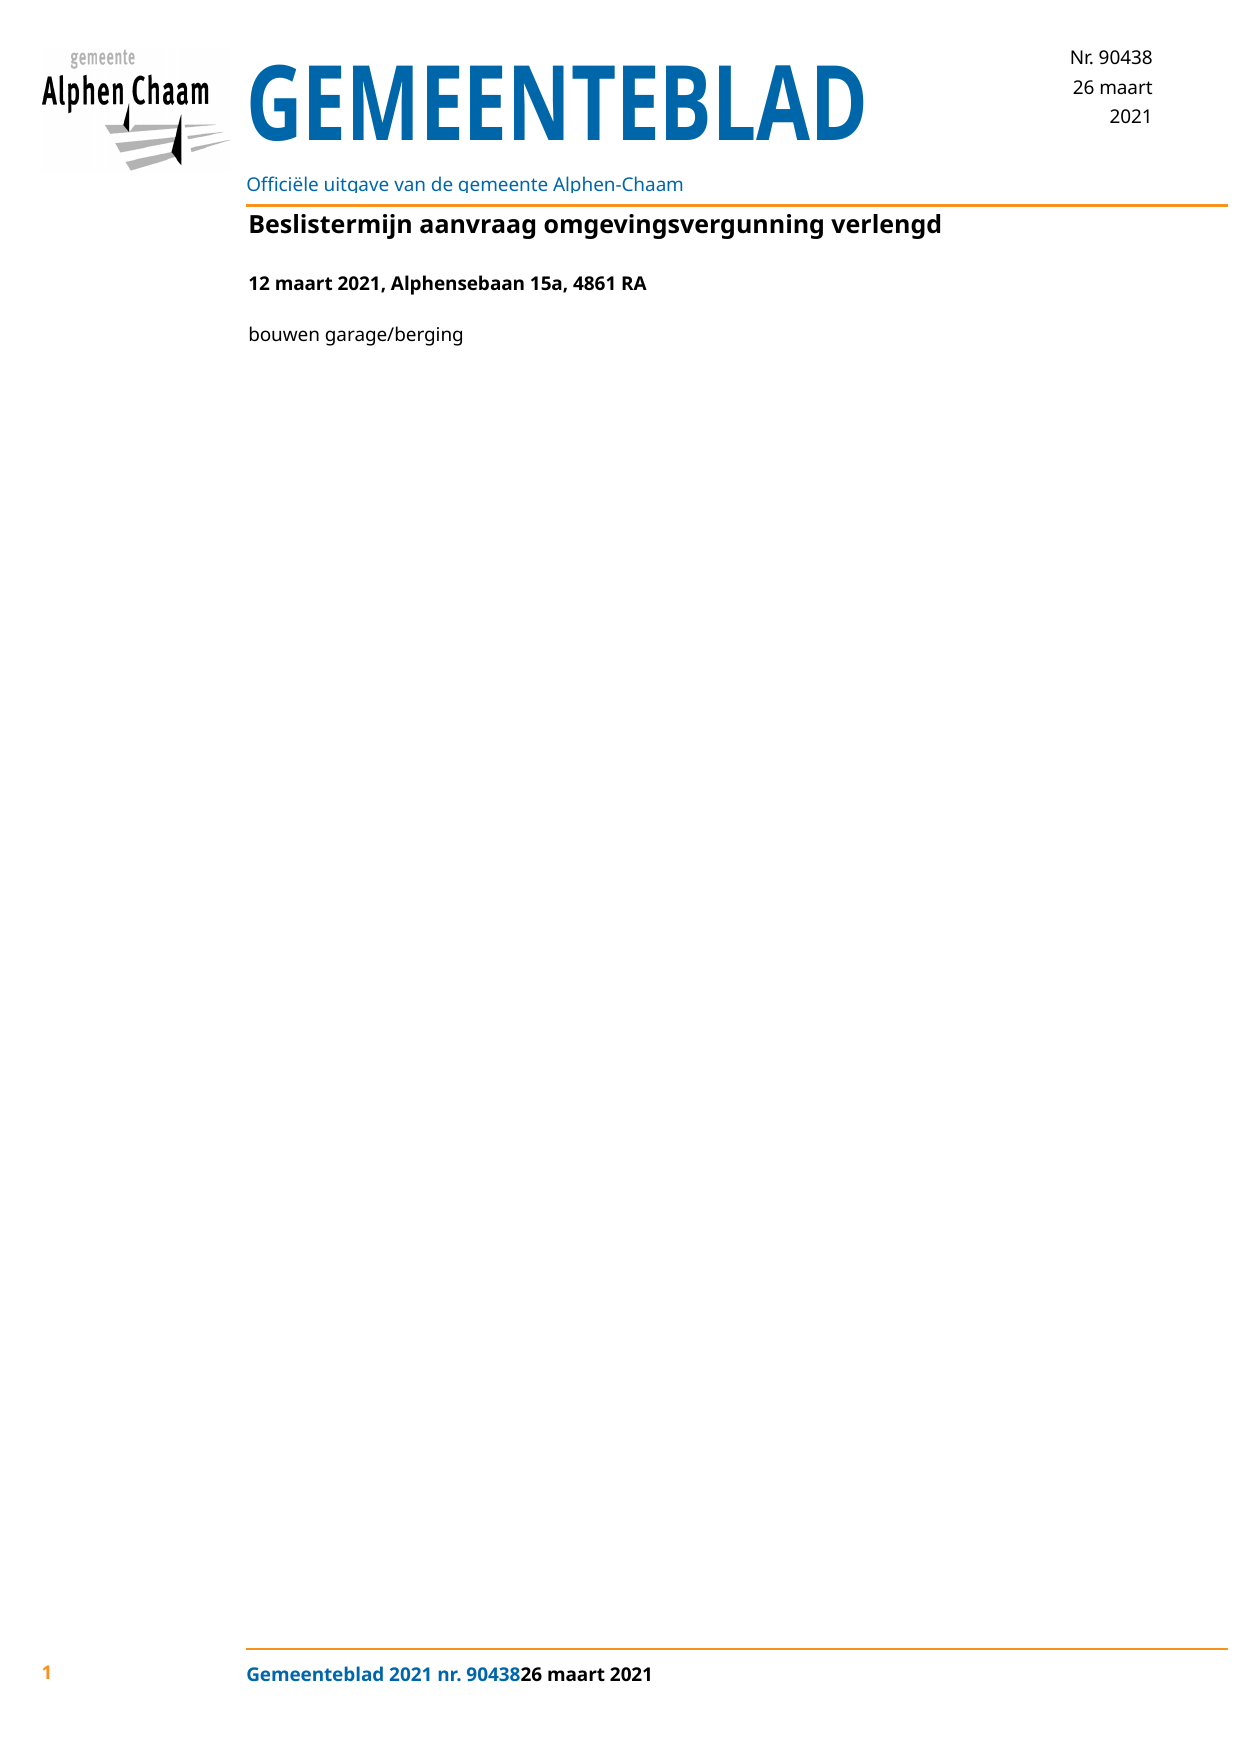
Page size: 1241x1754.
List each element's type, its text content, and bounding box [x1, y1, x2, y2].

text 12 maart 2021, Alphensebaan 15a, 4861 RA [248, 270, 1152, 296]
text bouwen garage/berging [248, 321, 1152, 346]
picture [41, 47, 231, 172]
text Beslistermijn aanvraag omgevingsvergunning verlengd [248, 207, 1152, 241]
